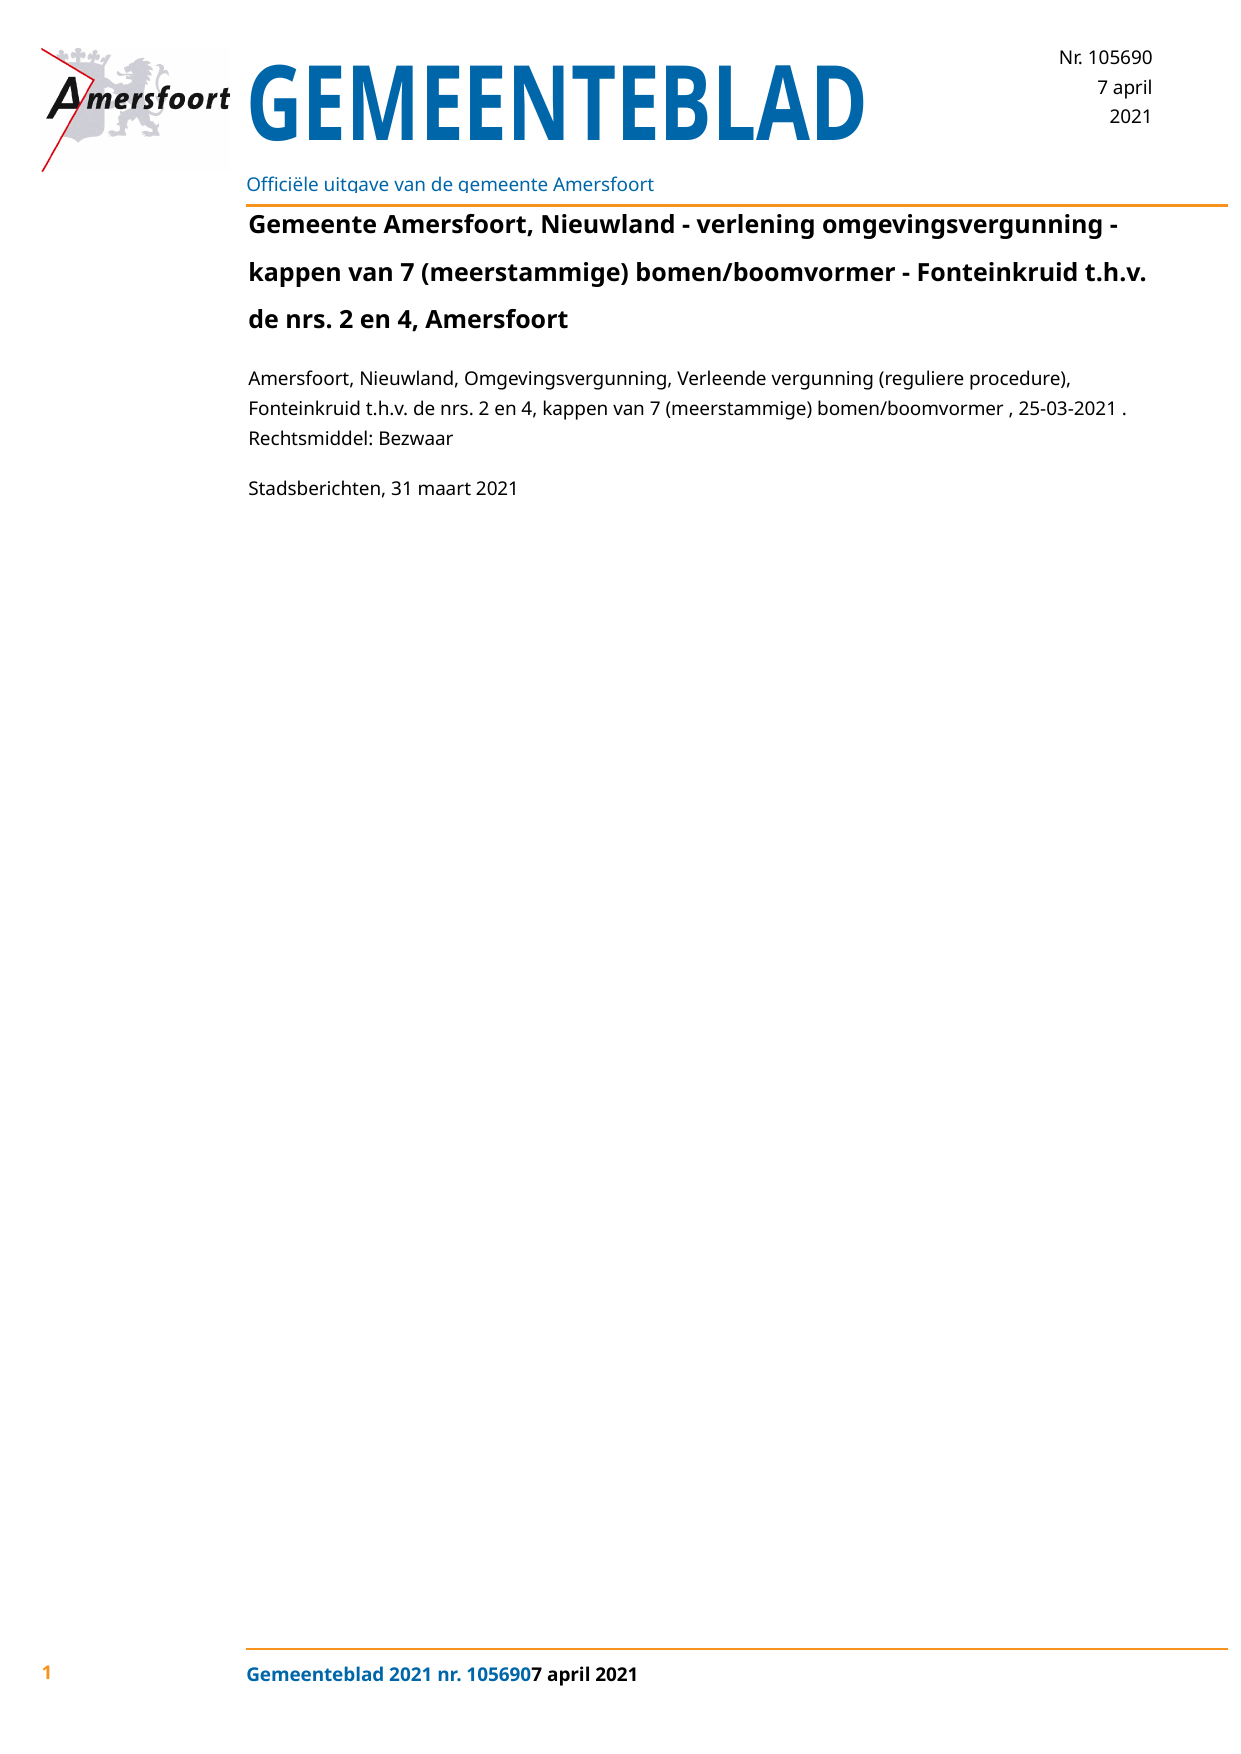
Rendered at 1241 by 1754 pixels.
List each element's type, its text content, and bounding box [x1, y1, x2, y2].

text Gemeente Amersfoort, Nieuwland - verlening omgevingsvergunning - kappen van 7 (meerstammige) bomen/boomvormer - Fonteinkruid t.h.v. de nrs. 2 en 4, Amersfoort [248, 207, 1152, 336]
picture [41, 47, 231, 172]
text Amersfoort, Nieuwland, Omgevingsvergunning, Verleende vergunning (reguliere procedure), Fonteinkruid t.h.v. de nrs. 2 en 4, kappen van 7 (meerstammige) bomen/boomvormer , 25-03-2021 . Rechtsmiddel: Bezwaar [248, 366, 1152, 450]
text Stadsberichten, 31 maart 2021 [248, 475, 1152, 501]
